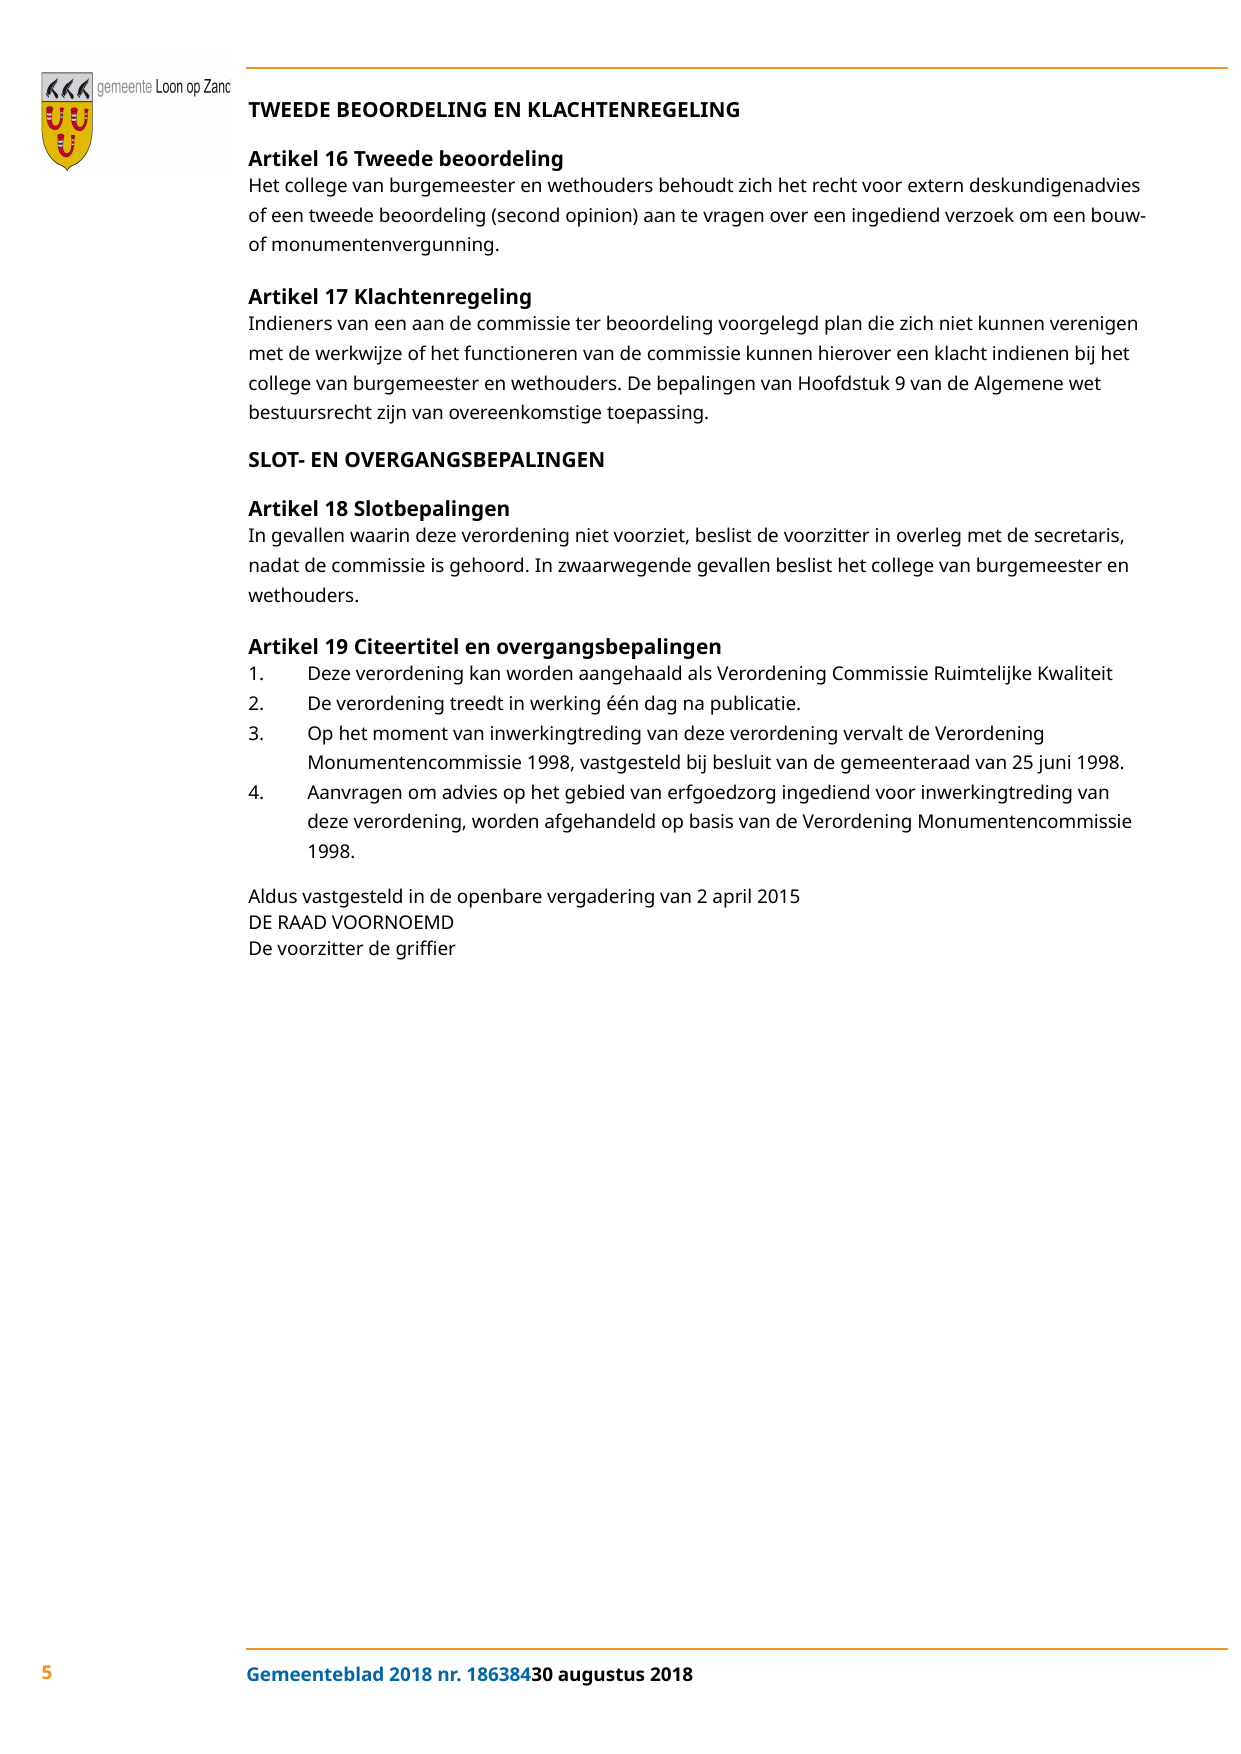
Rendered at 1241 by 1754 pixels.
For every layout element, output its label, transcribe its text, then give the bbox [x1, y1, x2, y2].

text Artikel 17 Klachtenregeling [248, 282, 1152, 311]
text TWEEDE BEOORDELING EN KLACHTENREGELING [248, 95, 1152, 123]
list Op het moment van inwerkingtreding van deze verordening vervalt de Verordening Monumentencommissie 1998, vastgesteld bij besluit van de gemeenteraad van 25 juni 1998. [248, 720, 1152, 775]
text Aldus vastgesteld in de openbare vergadering van 2 april 2015 [248, 884, 1152, 909]
text Artikel 16 Tweede beoordeling [248, 144, 1152, 172]
picture [41, 47, 231, 172]
list Deze verordening kan worden aangehaald als Verordening Commissie Ruimtelijke Kwaliteit [248, 661, 1152, 686]
text Het college van burgemeester en wethouders behoudt zich het recht voor extern deskundigenadvies of een tweede beoordeling (second opinion) aan te vragen over een ingediend verzoek om een bouw- of monumentenvergunning. [248, 172, 1152, 257]
text Indieners van een aan de commissie ter beoordeling voorgelegd plan die zich niet kunnen verenigen met de werkwijze of het functioneren van de commissie kunnen hierover een klacht indienen bij het college van burgemeester en wethouders. De bepalingen van Hoofdstuk 9 van de Algemene wet bestuursrecht zijn van overeenkomstige toepassing. [248, 311, 1152, 425]
text DE RAAD VOORNOEMD [248, 909, 1152, 935]
text Artikel 19 Citeertitel en overgangsbepalingen [248, 632, 1152, 661]
text SLOT- EN OVERGANGSBEPALINGEN [248, 445, 1152, 473]
list Aanvragen om advies op het gebied van erfgoedzorg ingediend voor inwerkingtreding van deze verordening, worden afgehandeld op basis van de Verordening Monumentencommissie 1998. [248, 779, 1152, 864]
text Artikel 18 Slotbepalingen [248, 494, 1152, 523]
text In gevallen waarin deze verordening niet voorziet, beslist de voorzitter in overleg met de secretaris, nadat de commissie is gehoord. In zwaarwegende gevallen beslist het college van burgemeester en wethouders. [248, 523, 1152, 607]
list De verordening treedt in werking één dag na publicatie. [248, 690, 1152, 716]
text De voorzitter de griffier [248, 935, 1152, 961]
